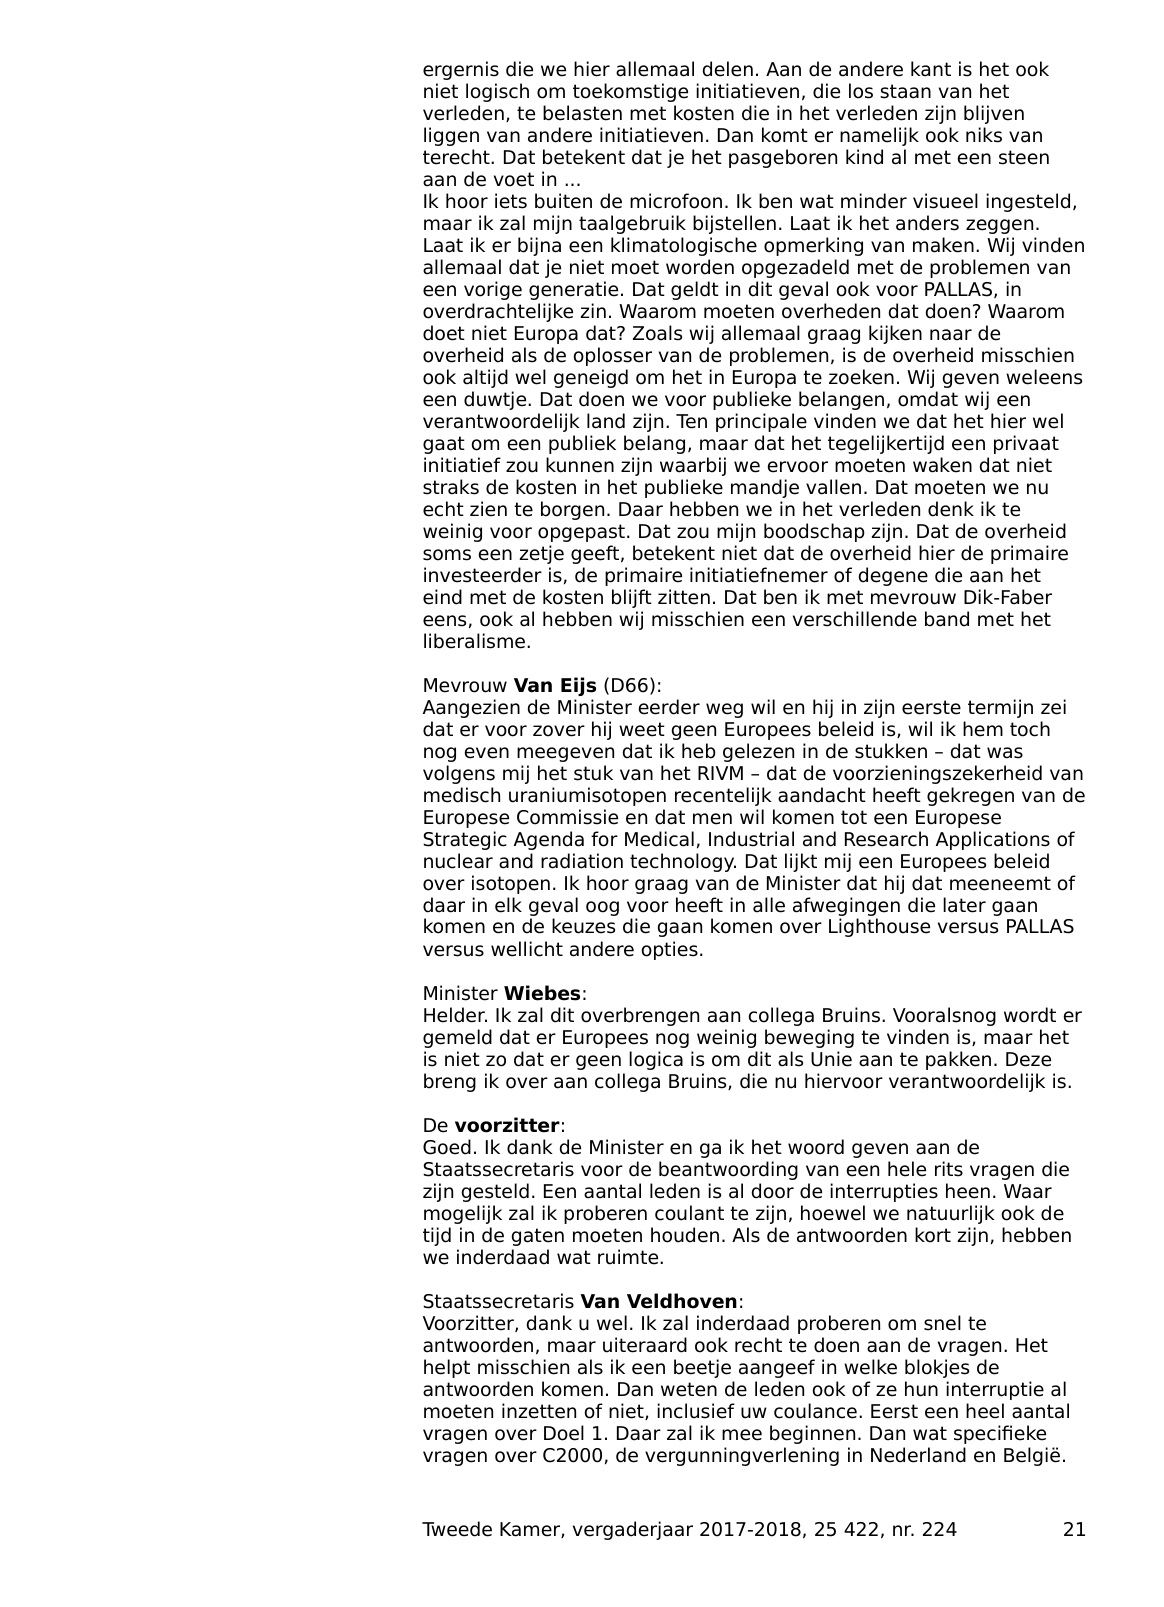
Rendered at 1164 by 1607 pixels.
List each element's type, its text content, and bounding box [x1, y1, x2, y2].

text Mevrouw Van Eijs (D66): [422, 675, 1087, 697]
text Goed. Ik dank de Minister en ga ik het woord geven aan de Staatssecretaris voor de beantwoording van een hele rits vragen die zijn gesteld. Een aantal leden is al door de interrupties heen. Waar mogelijk zal ik proberen coulant te zijn, hoewel we natuurlijk ook de tijd in de gaten moeten houden. Als de antwoorden kort zijn, hebben we inderdaad wat ruimte. [422, 1137, 1087, 1268]
text Staatssecretaris Van Veldhoven: [422, 1291, 1087, 1313]
text Minister Wiebes: [422, 983, 1087, 1004]
text Ik hoor iets buiten de microfoon. Ik ben wat minder visueel ingesteld, maar ik zal mijn taalgebruik bijstellen. Laat ik het anders zeggen. Laat ik er bijna een klimatologische opmerking van maken. Wij vinden allemaal dat je niet moet worden opgezadeld met de problemen van een vorige generatie. Dat geldt in dit geval ook voor PALLAS, in overdrachtelijke zin. Waarom moeten overheden dat doen? Waarom doet niet Europa dat? Zoals wij allemaal graag kijken naar de overheid als de oplosser van de problemen, is de overheid misschien ook altijd wel geneigd om het in Europa te zoeken. Wij geven weleens een duwtje. Dat doen we voor publieke belangen, omdat wij een verantwoordelijk land zijn. Ten principale vinden we dat het hier wel gaat om een publiek belang, maar dat het tegelijkertijd een privaat initiatief zou kunnen zijn waarbij we ervoor moeten waken dat niet straks de kosten in het publieke mandje vallen. Dat moeten we nu echt zien te borgen. Daar hebben we in het verleden denk ik te weinig voor opgepast. Dat zou mijn boodschap zijn. Dat de overheid soms een zetje geeft, betekent niet dat de overheid hier de primaire investeerder is, de primaire initiatiefnemer of degene die aan het eind met de kosten blijft zitten. Dat ben ik met mevrouw Dik-Faber eens, ook al hebben wij misschien een verschillende band met het liberalisme. [422, 191, 1087, 652]
text Helder. Ik zal dit overbrengen aan collega Bruins. Vooralsnog wordt er gemeld dat er Europees nog weinig beweging te vinden is, maar het is niet zo dat er geen logica is om dit als Unie aan te pakken. Deze breng ik over aan collega Bruins, die nu hiervoor verantwoordelijk is. [422, 1004, 1087, 1092]
text De voorzitter: [422, 1115, 1087, 1137]
text Aangezien de Minister eerder weg wil en hij in zijn eerste termijn zei dat er voor zover hij weet geen Europees beleid is, wil ik hem toch nog even meegeven dat ik heb gelezen in de stukken – dat was volgens mij het stuk van het RIVM – dat de voorzieningszekerheid van medisch uraniumisotopen recentelijk aandacht heeft gekregen van de Europese Commissie en dat men wil komen tot een Europese Strategic Agenda for Medical, Industrial and Research Applications of nuclear and radiation technology. Dat lijkt mij een Europees beleid over isotopen. Ik hoor graag van de Minister dat hij dat meeneemt of daar in elk geval oog voor heeft in alle afwegingen die later gaan komen en de keuzes die gaan komen over Lighthouse versus PALLAS versus wellicht andere opties. [422, 697, 1087, 960]
text ergernis die we hier allemaal delen. Aan de andere kant is het ook niet logisch om toekomstige initiatieven, die los staan van het verleden, te belasten met kosten die in het verleden zijn blijven liggen van andere initiatieven. Dan komt er namelijk ook niks van terecht. Dat betekent dat je het pasgeboren kind al met een steen aan de voet in ... [422, 59, 1087, 191]
text Voorzitter, dank u wel. Ik zal inderdaad proberen om snel te antwoorden, maar uiteraard ook recht te doen aan de vragen. Het helpt misschien als ik een beetje aangeef in welke blokjes de antwoorden komen. Dan weten de leden ook of ze hun interruptie al moeten inzetten of niet, inclusief uw coulance. Eerst een heel aantal vragen over Doel 1. Daar zal ik mee beginnen. Dan wat specifieke vragen over C2000, de vergunningverlening in Nederland en België. [422, 1313, 1087, 1467]
